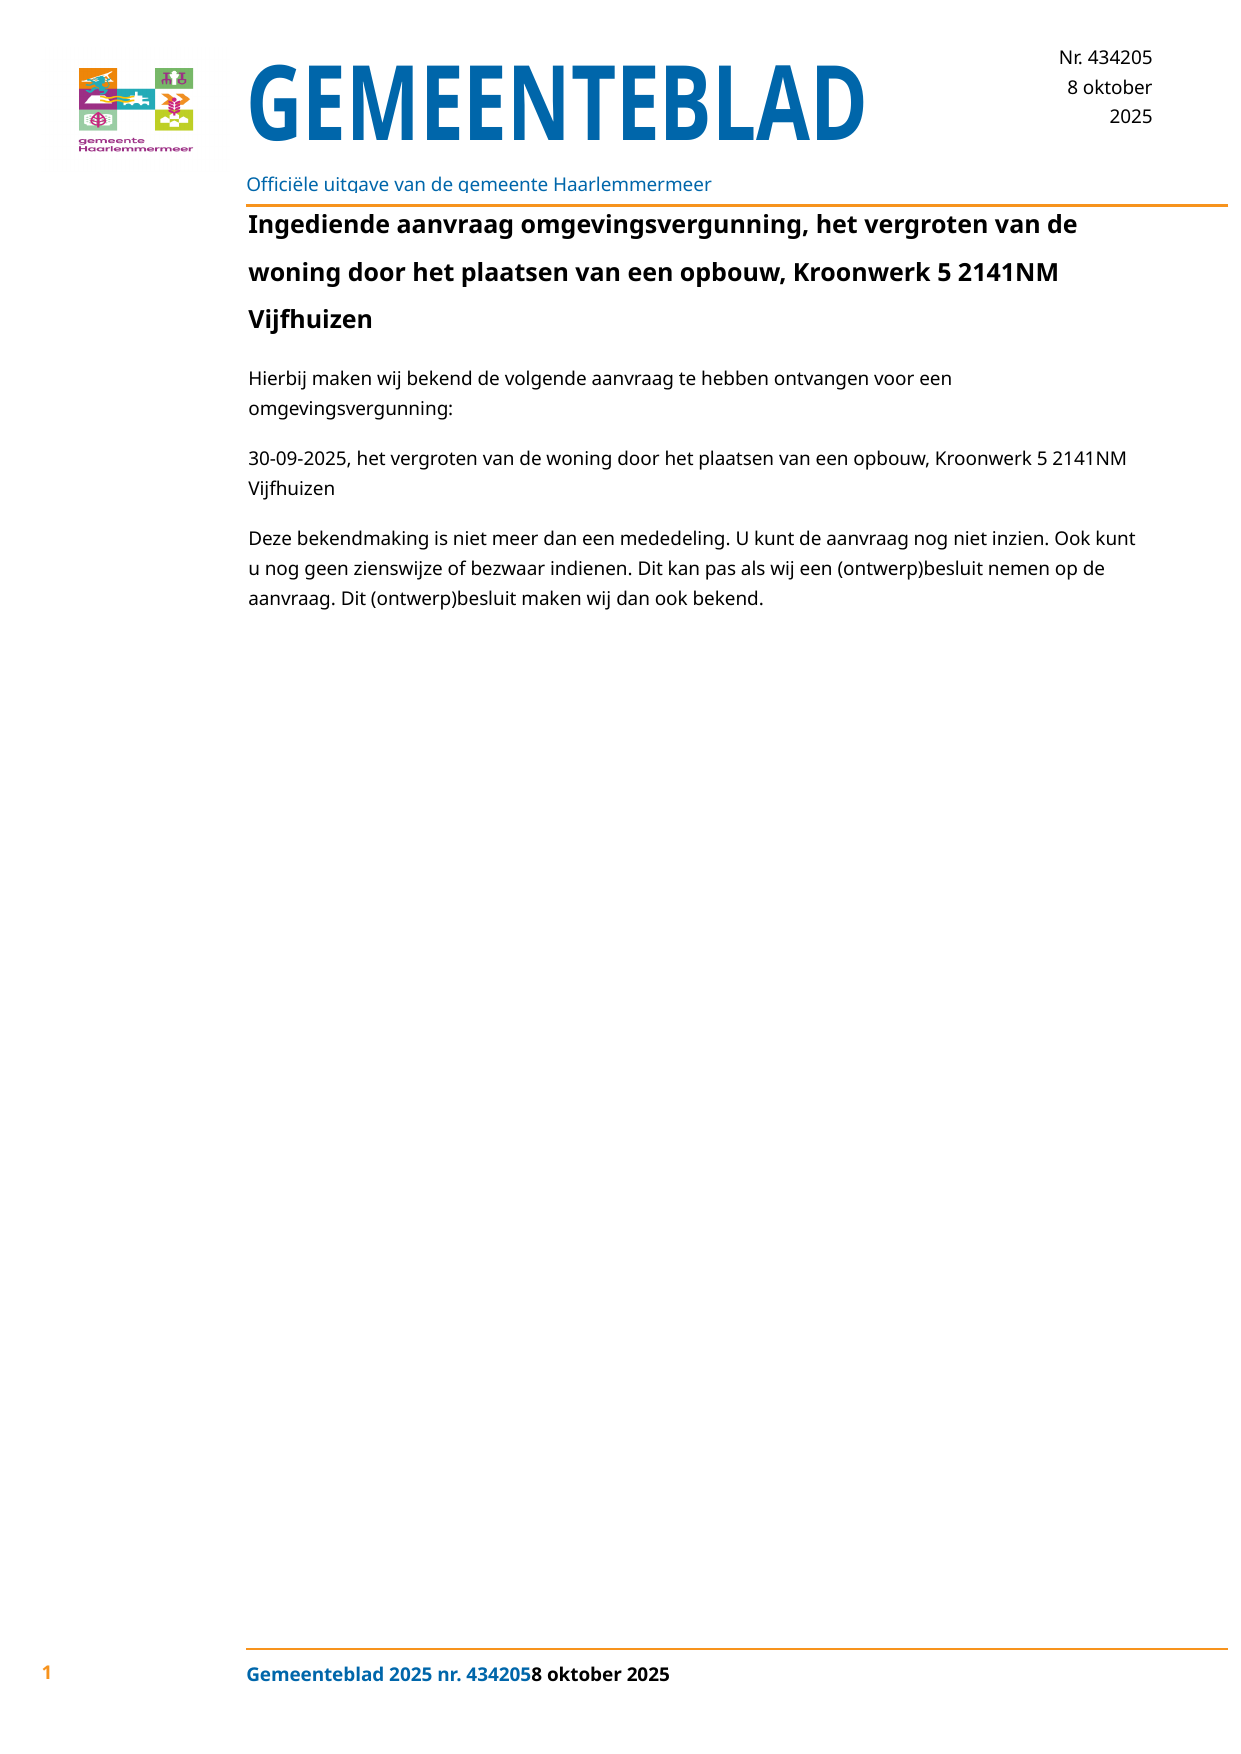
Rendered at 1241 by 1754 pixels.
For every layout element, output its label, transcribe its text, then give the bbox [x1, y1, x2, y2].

picture [41, 47, 231, 172]
text Ingediende aanvraag omgevingsvergunning, het vergroten van de woning door het plaatsen van een opbouw, Kroonwerk 5 2141NM Vijfhuizen [248, 207, 1152, 336]
text 30-09-2025, het vergroten van de woning door het plaatsen van een opbouw, Kroonwerk 5 2141NM Vijfhuizen [248, 446, 1152, 501]
text Hierbij maken wij bekend de volgende aanvraag te hebben ontvangen voor een omgevingsvergunning: [248, 366, 1152, 421]
text Deze bekendmaking is niet meer dan een mededeling. U kunt de aanvraag nog niet inzien. Ook kunt u nog geen zienswijze of bezwaar indienen. Dit kan pas als wij een (ontwerp)besluit nemen op de aanvraag. Dit (ontwerp)besluit maken wij dan ook bekend. [248, 526, 1152, 610]
